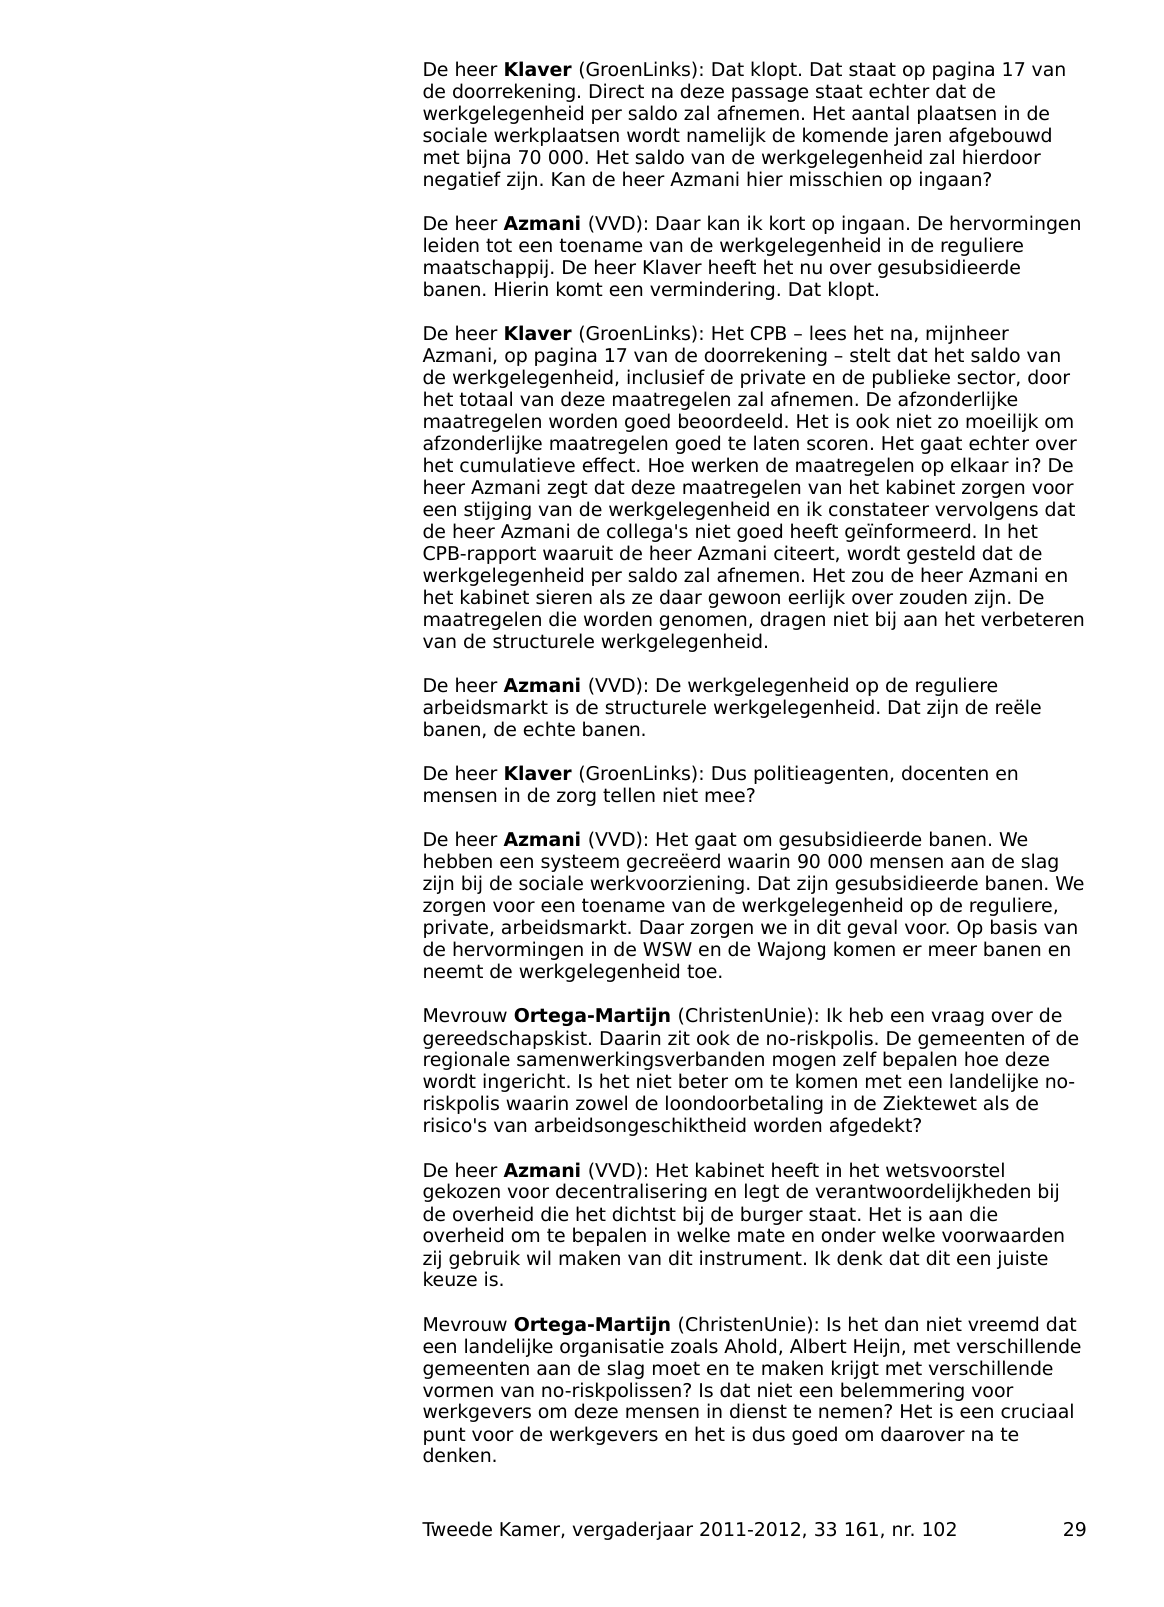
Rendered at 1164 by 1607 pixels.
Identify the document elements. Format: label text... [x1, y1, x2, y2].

text De heer Azmani (VVD): Het gaat om gesubsidieerde banen. We hebben een systeem gecreëerd waarin 90 000 mensen aan de slag zijn bij de sociale werkvoorziening. Dat zijn gesubsidieerde banen. We zorgen voor een toename van de werkgelegenheid op de reguliere, private, arbeidsmarkt. Daar zorgen we in dit geval voor. Op basis van de hervormingen in de WSW en de Wajong komen er meer banen en neemt de werkgelegenheid toe. [422, 829, 1087, 983]
text De heer Azmani (VVD): Het kabinet heeft in het wetsvoorstel gekozen voor decentralisering en legt de verantwoordelijkheden bij de overheid die het dichtst bij de burger staat. Het is aan die overheid om te bepalen in welke mate en onder welke voorwaarden zij gebruik wil maken van dit instrument. Ik denk dat dit een juiste keuze is. [422, 1159, 1087, 1291]
text De heer Azmani (VVD): Daar kan ik kort op ingaan. De hervormingen leiden tot een toename van de werkgelegenheid in de reguliere maatschappij. De heer Klaver heeft het nu over gesubsidieerde banen. Hierin komt een vermindering. Dat klopt. [422, 213, 1087, 301]
text Mevrouw Ortega-Martijn (ChristenUnie): Ik heb een vraag over de gereedschapskist. Daarin zit ook de no-riskpolis. De gemeenten of de regionale samenwerkingsverbanden mogen zelf bepalen hoe deze wordt ingericht. Is het niet beter om te komen met een landelijke no-riskpolis waarin zowel de loondoorbetaling in de Ziektewet als de risico's van arbeidsongeschiktheid worden afgedekt? [422, 1005, 1087, 1137]
text De heer Klaver (GroenLinks): Dus politieagenten, docenten en mensen in de zorg tellen niet mee? [422, 763, 1087, 807]
text De heer Klaver (GroenLinks): Het CPB – lees het na, mijnheer Azmani, op pagina 17 van de doorrekening – stelt dat het saldo van de werkgelegenheid, inclusief de private en de publieke sector, door het totaal van deze maatregelen zal afnemen. De afzonderlijke maatregelen worden goed beoordeeld. Het is ook niet zo moeilijk om afzonderlijke maatregelen goed te laten scoren. Het gaat echter over het cumulatieve effect. Hoe werken de maatregelen op elkaar in? De heer Azmani zegt dat deze maatregelen van het kabinet zorgen voor een stijging van de werkgelegenheid en ik constateer vervolgens dat de heer Azmani de collega's niet goed heeft geïnformeerd. In het CPB-rapport waaruit de heer Azmani citeert, wordt gesteld dat de werkgelegenheid per saldo zal afnemen. Het zou de heer Azmani en het kabinet sieren als ze daar gewoon eerlijk over zouden zijn. De maatregelen die worden genomen, dragen niet bij aan het verbeteren van de structurele werkgelegenheid. [422, 323, 1087, 653]
text De heer Azmani (VVD): De werkgelegenheid op de reguliere arbeidsmarkt is de structurele werkgelegenheid. Dat zijn de reële banen, de echte banen. [422, 675, 1087, 741]
text De heer Klaver (GroenLinks): Dat klopt. Dat staat op pagina 17 van de doorrekening. Direct na deze passage staat echter dat de werkgelegenheid per saldo zal afnemen. Het aantal plaatsen in de sociale werkplaatsen wordt namelijk de komende jaren afgebouwd met bijna 70 000. Het saldo van de werkgelegenheid zal hierdoor negatief zijn. Kan de heer Azmani hier misschien op ingaan? [422, 59, 1087, 191]
text Mevrouw Ortega-Martijn (ChristenUnie): Is het dan niet vreemd dat een landelijke organisatie zoals Ahold, Albert Heijn, met verschillende gemeenten aan de slag moet en te maken krijgt met verschillende vormen van no-riskpolissen? Is dat niet een belemmering voor werkgevers om deze mensen in dienst te nemen? Het is een cruciaal punt voor de werkgevers en het is dus goed om daarover na te denken. [422, 1313, 1087, 1467]
